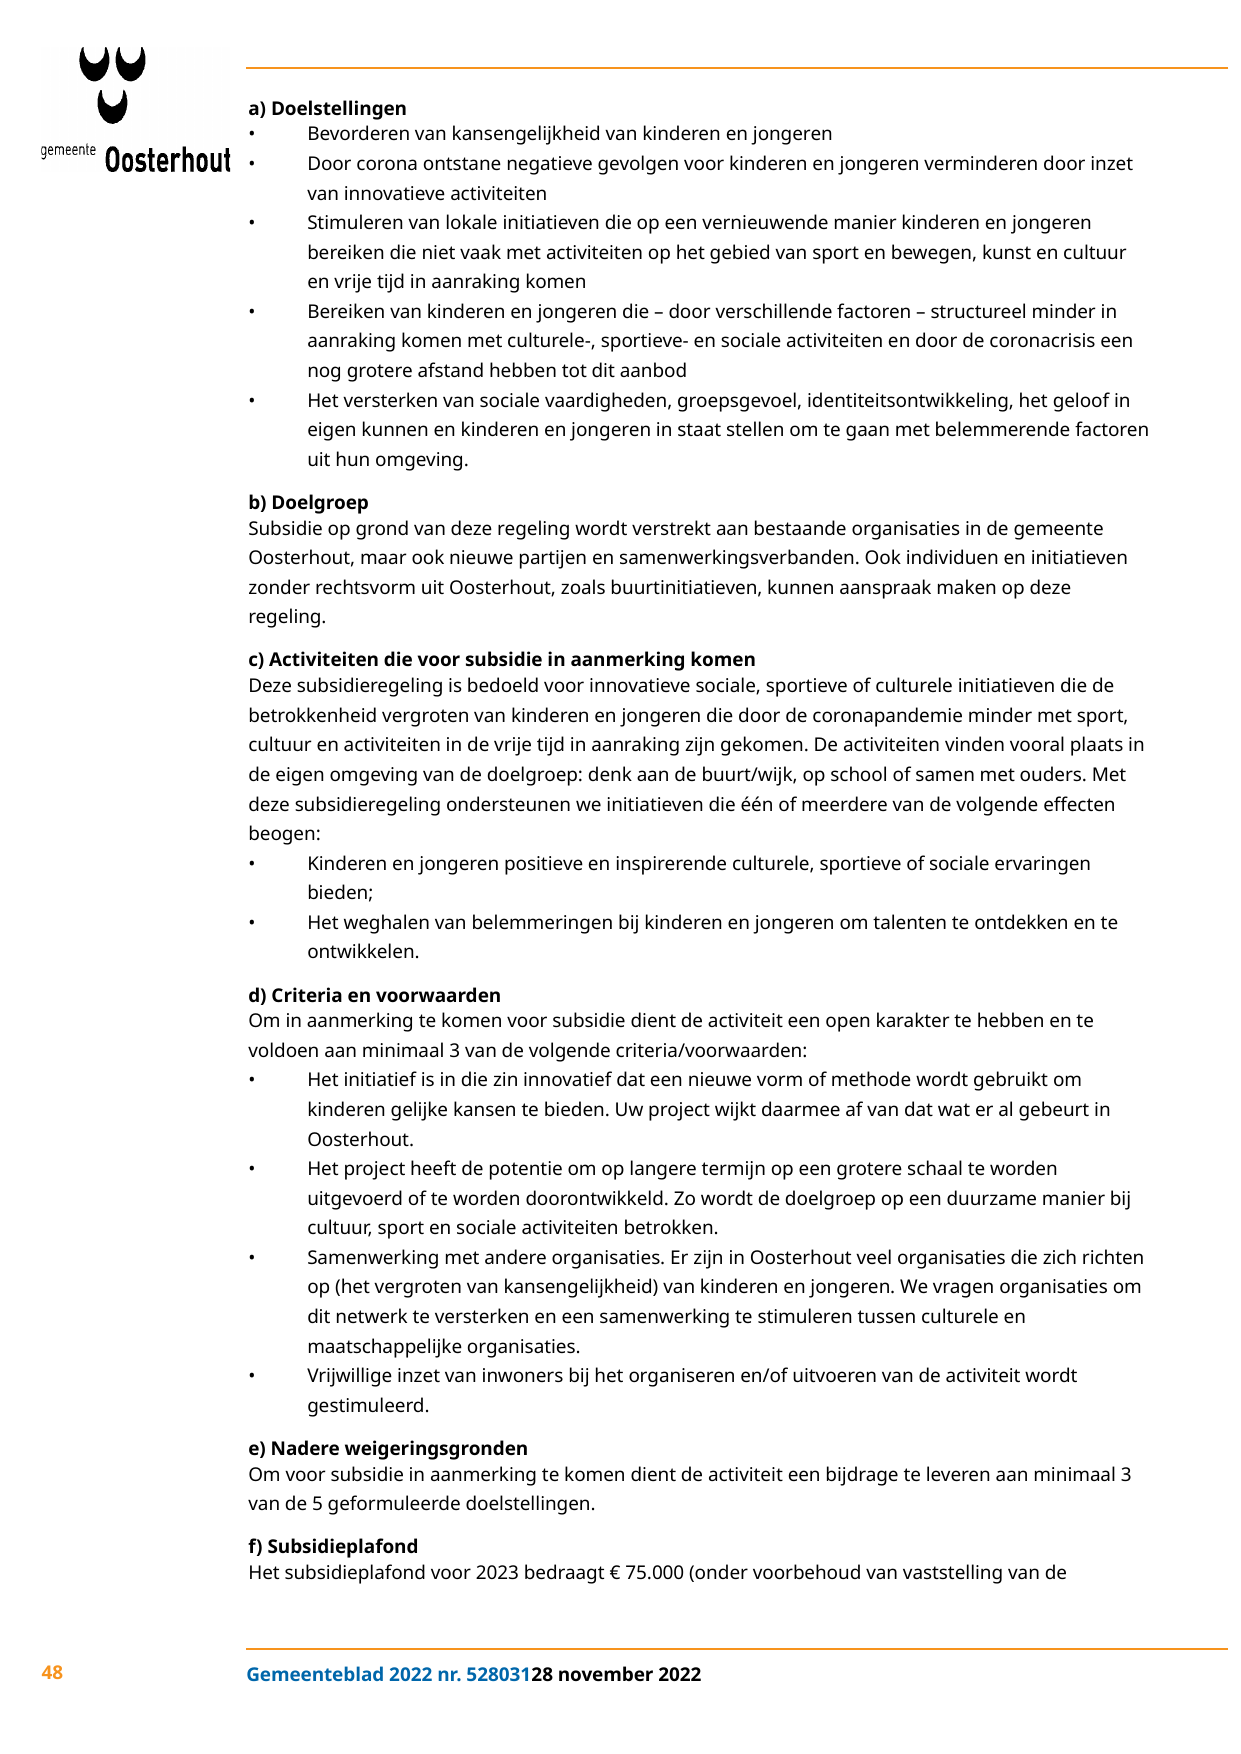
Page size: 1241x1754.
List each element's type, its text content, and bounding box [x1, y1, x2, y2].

list Het weghalen van belemmeringen bij kinderen en jongeren om talenten te ontdekken en te ontwikkelen. [248, 909, 1152, 964]
text d) Criteria en voorwaarden [248, 982, 1152, 1007]
text b) Doelgroep [248, 489, 1152, 515]
list Samenwerking met andere organisaties. Er zijn in Oosterhout veel organisaties die zich richten op (het vergroten van kansengelijkheid) van kinderen en jongeren. We vragen organisaties om dit netwerk te versterken en een samenwerking te stimuleren tussen culturele en maatschappelijke organisaties. [248, 1244, 1152, 1359]
list Het versterken van sociale vaardigheden, groepsgevoel, identiteitsontwikkeling, het geloof in eigen kunnen en kinderen en jongeren in staat stellen om te gaan met belemmerende factoren uit hun omgeving. [248, 387, 1152, 472]
text Om voor subsidie in aanmerking te komen dient de activiteit een bijdrage te leveren aan minimaal 3 van de 5 geformuleerde doelstellingen. [248, 1461, 1152, 1516]
text e) Nadere weigeringsgronden [248, 1435, 1152, 1461]
list Door corona ontstane negatieve gevolgen voor kinderen en jongeren verminderen door inzet van innovatieve activiteiten [248, 150, 1152, 205]
list Het project heeft de potentie om op langere termijn op een grotere schaal te worden uitgevoerd of te worden doorontwikkeld. Zo wordt de doelgroep op een duurzame manier bij cultuur, sport en sociale activiteiten betrokken. [248, 1155, 1152, 1240]
text Om in aanmerking te komen voor subsidie dient de activiteit een open karakter te hebben en te voldoen aan minimaal 3 van de volgende criteria/voorwaarden: [248, 1007, 1152, 1063]
list Het initiatief is in die zin innovatief dat een nieuwe vorm of methode wordt gebruikt om kinderen gelijke kansen te bieden. Uw project wijkt daarmee af van dat wat er al gebeurt in Oosterhout. [248, 1067, 1152, 1152]
text Deze subsidieregeling is bedoeld voor innovatieve sociale, sportieve of culturele initiatieven die de betrokkenheid vergroten van kinderen en jongeren die door de coronapandemie minder met sport, cultuur en activiteiten in de vrije tijd in aanraking zijn gekomen. De activiteiten vinden vooral plaats in de eigen omgeving van de doelgroep: denk aan de buurt/wijk, op school of samen met ouders. Met deze subsidieregeling ondersteunen we initiatieven die één of meerdere van de volgende effecten beogen: [248, 672, 1152, 846]
list Kinderen en jongeren positieve en inspirerende culturele, sportieve of sociale ervaringen bieden; [248, 850, 1152, 905]
text a) Doelstellingen [248, 95, 1152, 121]
list Stimuleren van lokale initiatieven die op een vernieuwende manier kinderen en jongeren bereiken die niet vaak met activiteiten op het gebied van sport en bewegen, kunst en cultuur en vrije tijd in aanraking komen [248, 209, 1152, 294]
text Subsidie op grond van deze regeling wordt verstrekt aan bestaande organisaties in de gemeente Oosterhout, maar ook nieuwe partijen en samenwerkingsverbanden. Ook individuen en initiatieven zonder rechtsvorm uit Oosterhout, zoals buurtinitiatieven, kunnen aanspraak maken op deze regeling. [248, 515, 1152, 629]
list Vrijwillige inzet van inwoners bij het organiseren en/of uitvoeren van de activiteit wordt gestimuleerd. [248, 1362, 1152, 1418]
list Bevorderen van kansengelijkheid van kinderen en jongeren [248, 121, 1152, 146]
text c) Activiteiten die voor subsidie in aanmerking komen [248, 647, 1152, 672]
text Het subsidieplafond voor 2023 bedraagt € 75.000 (onder voorbehoud van vaststelling van de [248, 1559, 1152, 1585]
text f) Subsidieplafond [248, 1534, 1152, 1559]
list Bereiken van kinderen en jongeren die – door verschillende factoren – structureel minder in aanraking komen met culturele-, sportieve- en sociale activiteiten en door de coronacrisis een nog grotere afstand hebben tot dit aanbod [248, 298, 1152, 383]
picture [41, 47, 231, 172]
